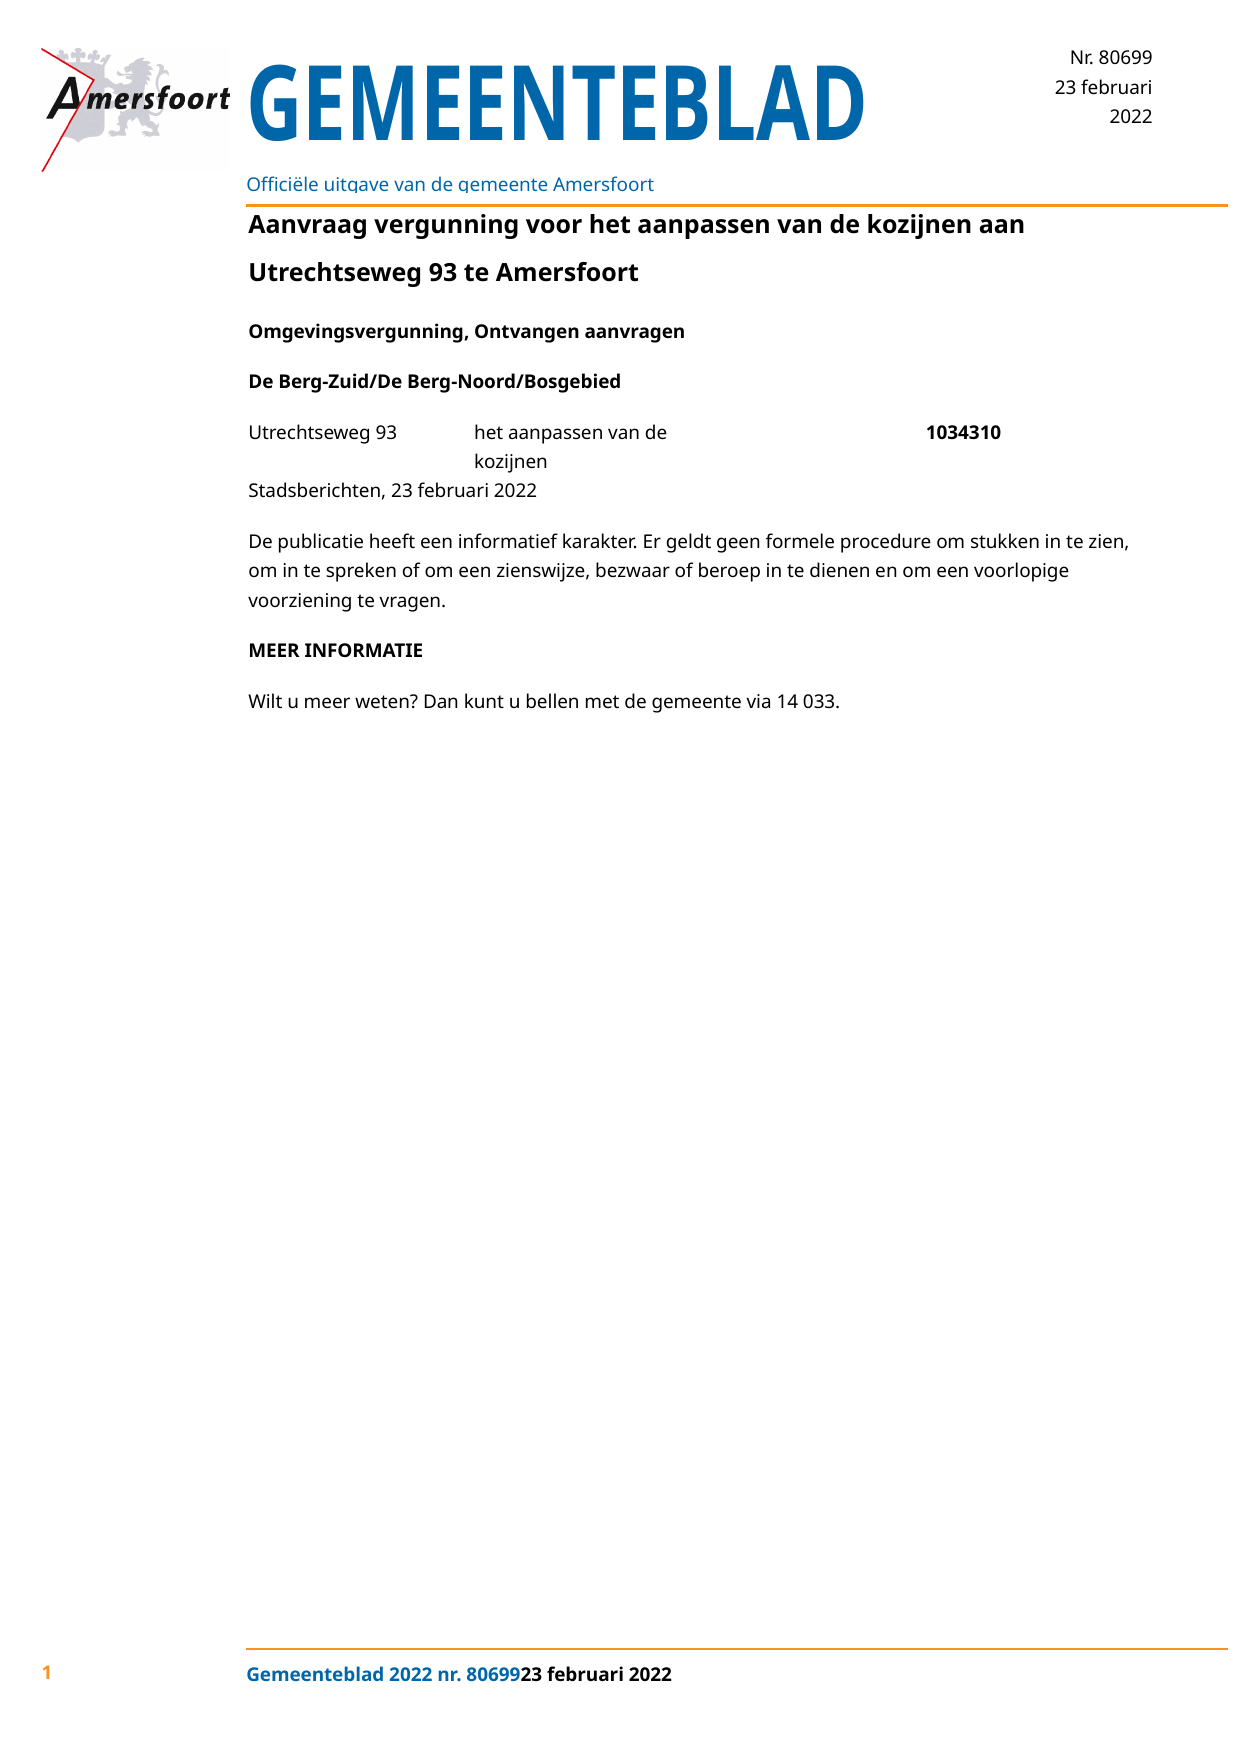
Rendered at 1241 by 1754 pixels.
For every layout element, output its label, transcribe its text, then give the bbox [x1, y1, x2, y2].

picture [41, 47, 231, 172]
text Aanvraag vergunning voor het aanpassen van de kozijnen aan Utrechtseweg 93 te Amersfoort [248, 207, 1152, 288]
table_header het aanpassen van de kozijnen [474, 419, 700, 474]
text Omgevingsvergunning, Ontvangen aanvragen [248, 318, 1152, 344]
text Wilt u meer weten? Dan kunt u bellen met de gemeente via 14 033. [248, 688, 1152, 713]
text MEER INFORMATIE [248, 637, 1152, 663]
text Stadsberichten, 23 februari 2022 [248, 477, 1152, 503]
table_header 1034310 [926, 419, 1152, 474]
table_header Utrechtseweg 93 [248, 419, 474, 474]
text De Berg-Zuid/De Berg-Noord/Bosgebied [248, 368, 1152, 394]
text De publicatie heeft een informatief karakter. Er geldt geen formele procedure om stukken in te zien, om in te spreken of om een zienswijze, bezwaar of beroep in te dienen en om een voorlopige voorziening te vragen. [248, 528, 1152, 613]
table_header [700, 419, 926, 474]
